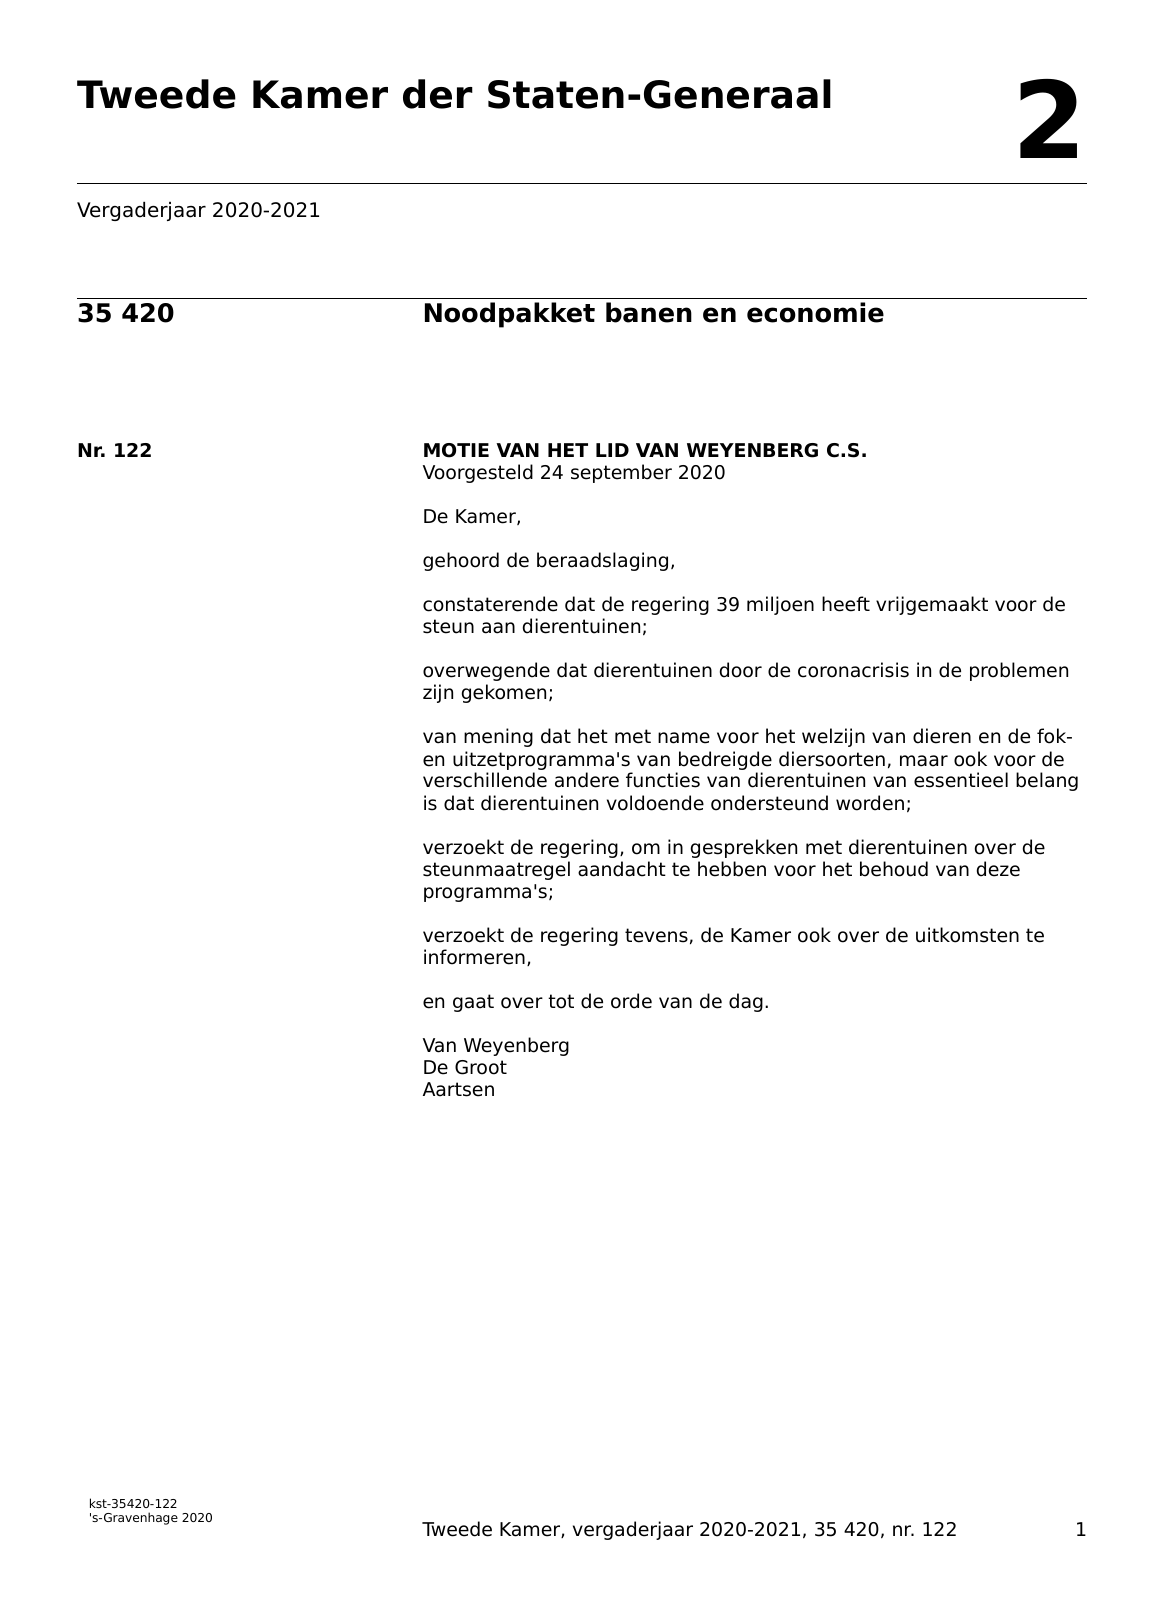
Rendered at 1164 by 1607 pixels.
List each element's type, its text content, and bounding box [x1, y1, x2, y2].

text constaterende dat de regering 39 miljoen heeft vrijgemaakt voor de steun aan dierentuinen; [422, 594, 1087, 638]
text De Kamer, [422, 506, 1087, 528]
subtitle 35 420 Noodpakket banen en economie [77, 299, 1087, 329]
text Voorgesteld 24 september 2020 [422, 462, 1087, 484]
subtitle Nr. 122 MOTIE VAN HET LID VAN WEYENBERG C.S. [77, 440, 1087, 462]
text Van Weyenberg [422, 1035, 1087, 1057]
text en gaat over tot de orde van de dag. [422, 991, 1087, 1013]
table_header 2 [886, 59, 1087, 183]
text Aartsen [422, 1079, 1087, 1101]
text verzoekt de regering, om in gesprekken met dierentuinen over de steunmaatregel aandacht te hebben voor het behoud van deze programma's; [422, 837, 1087, 902]
text overwegende dat dierentuinen door de coronacrisis in de problemen zijn gekomen; [422, 660, 1087, 704]
text verzoekt de regering tevens, de Kamer ook over de uitkomsten te informeren, [422, 925, 1087, 969]
text De Groot [422, 1057, 1087, 1079]
table_cell Vergaderjaar 2020-2021 [77, 184, 1087, 298]
text 's-Gravenhage 2020 [88, 1511, 323, 1525]
table_header Tweede Kamer der Staten-Generaal [77, 59, 886, 183]
text gehoord de beraadslaging, [422, 550, 1087, 572]
text kst-35420-122 [88, 1497, 323, 1511]
text van mening dat het met name voor het welzijn van dieren en de fok- en uitzetprogramma's van bedreigde diersoorten, maar ook voor de verschillende andere functies van dierentuinen van essentieel belang is dat dierentuinen voldoende ondersteund worden; [422, 726, 1087, 814]
